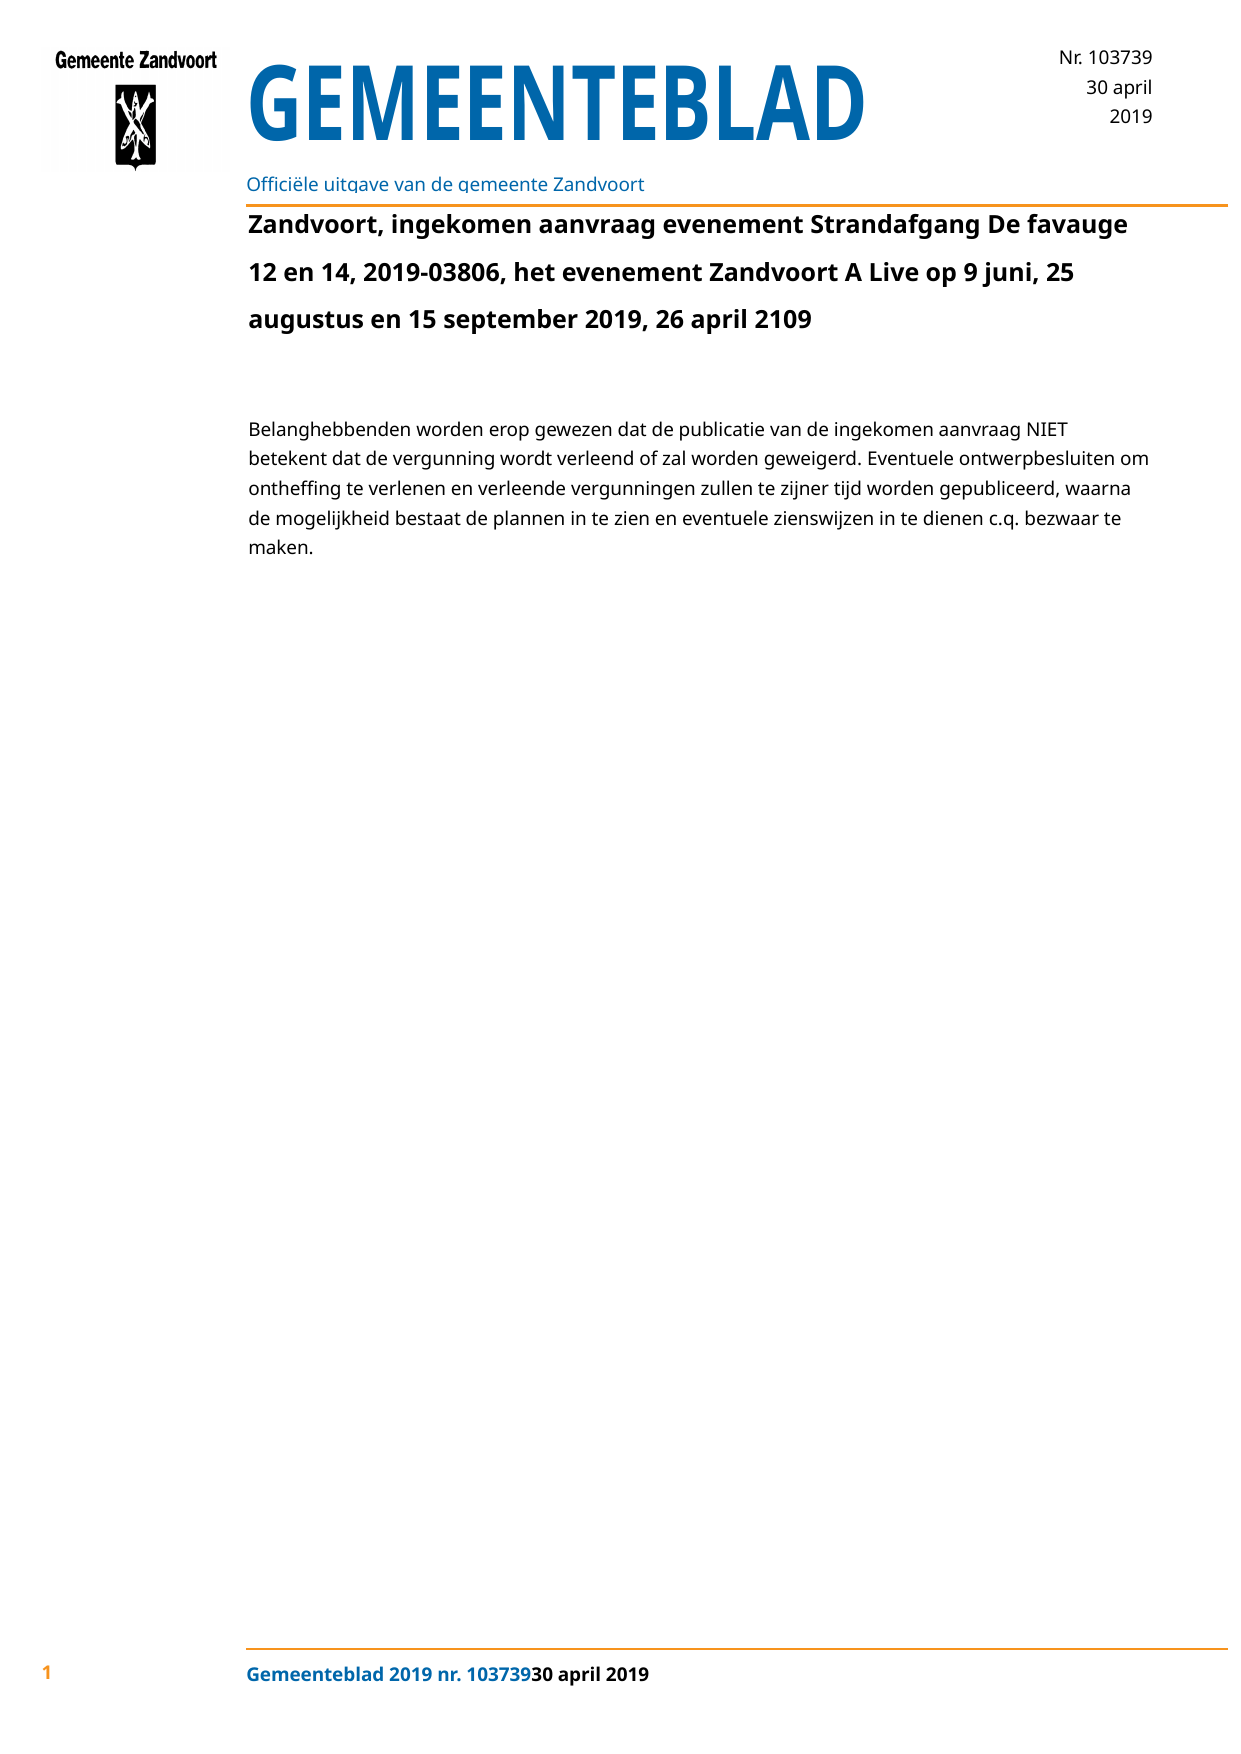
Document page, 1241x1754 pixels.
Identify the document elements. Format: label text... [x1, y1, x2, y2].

text Zandvoort, ingekomen aanvraag evenement Strandafgang De favauge 12 en 14, 2019-03806, het evenement Zandvoort A Live op 9 juni, 25 augustus en 15 september 2019, 26 april 2109 [248, 207, 1152, 336]
text Belanghebbenden worden erop gewezen dat de publicatie van de ingekomen aanvraag NIET betekent dat de vergunning wordt verleend of zal worden geweigerd. Eventuele ontwerpbesluiten om ontheffing te verlenen en verleende vergunningen zullen te zijner tijd worden gepubliceerd, waarna de mogelijkheid bestaat de plannen in te zien en eventuele zienswijzen in te dienen c.q. bezwaar te maken. [248, 416, 1152, 560]
picture [41, 47, 231, 172]
